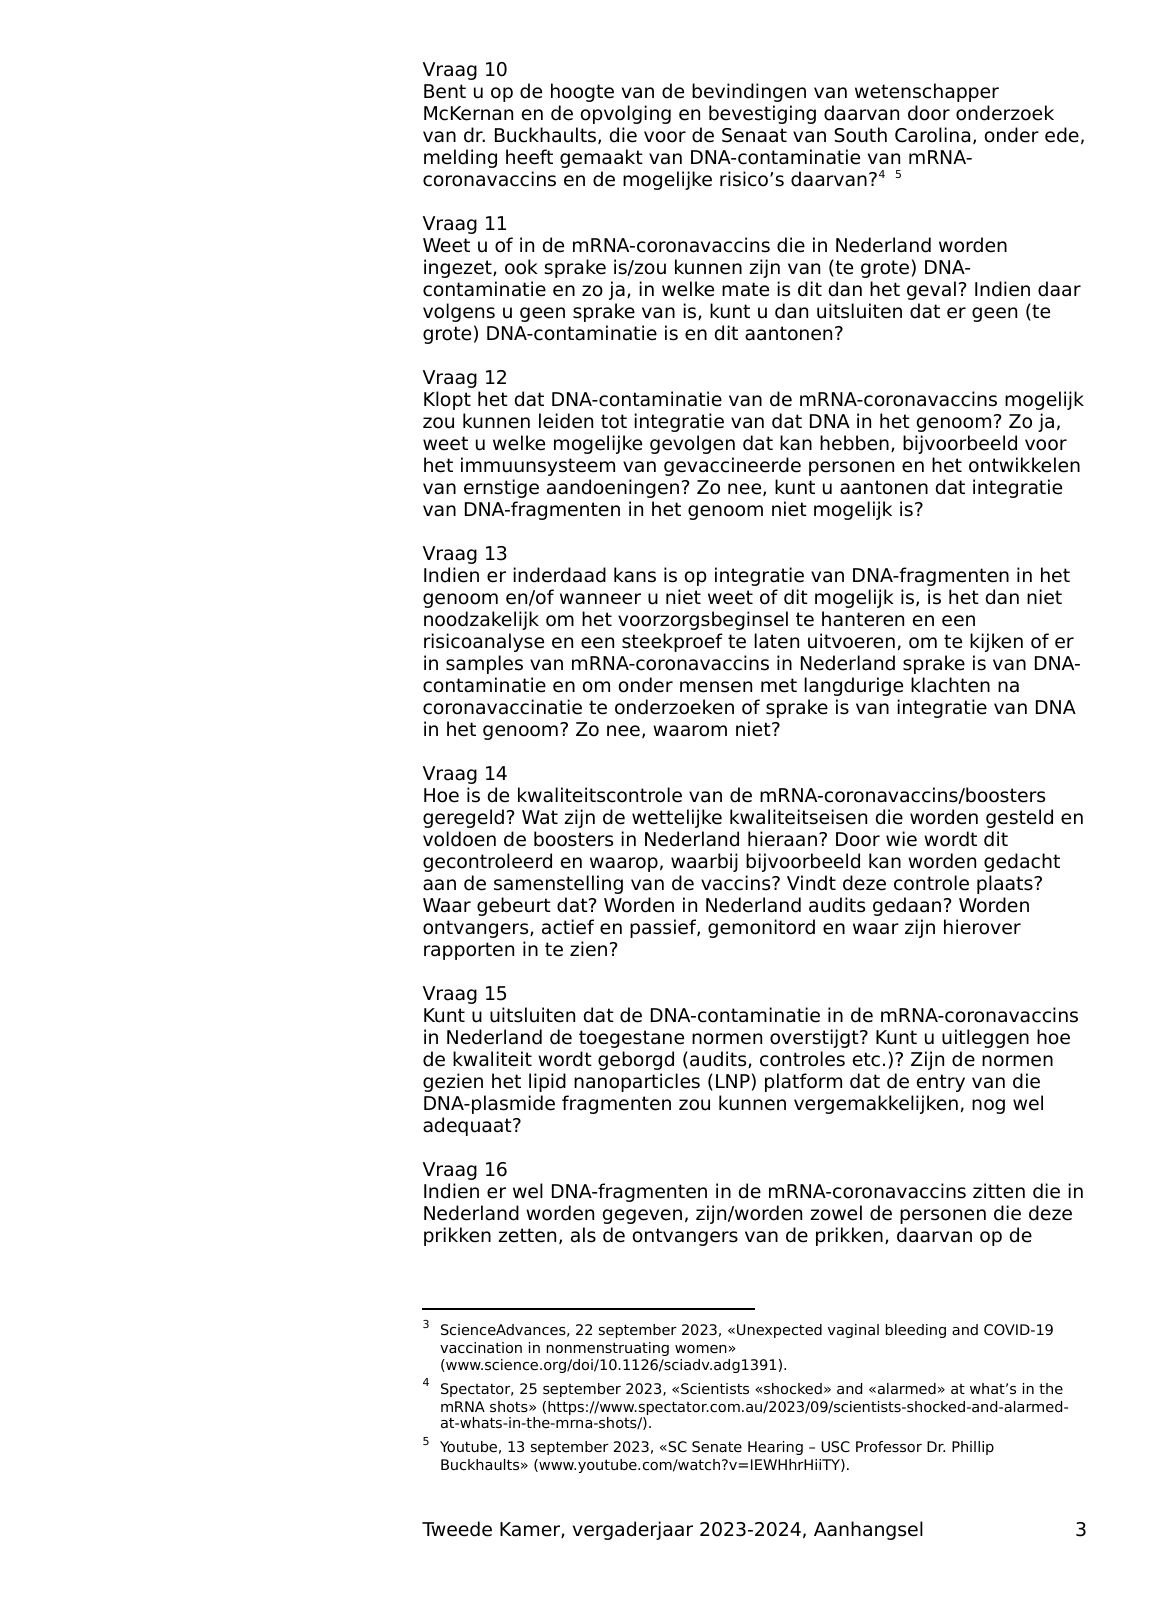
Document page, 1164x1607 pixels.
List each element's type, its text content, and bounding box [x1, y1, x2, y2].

text Hoe is de kwaliteitscontrole van de mRNA-coronavaccins/boosters geregeld? Wat zijn de wettelijke kwaliteitseisen die worden gesteld en voldoen de boosters in Nederland hieraan? Door wie wordt dit gecontroleerd en waarop, waarbij bijvoorbeeld kan worden gedacht aan de samenstelling van de vaccins? Vindt deze controle plaats? Waar gebeurt dat? Worden in Nederland audits gedaan? Worden ontvangers, actief en passief, gemonitord en waar zijn hierover rapporten in te zien? [422, 785, 1087, 961]
text Kunt u uitsluiten dat de DNA-contaminatie in de mRNA-coronavaccins in Nederland de toegestane normen overstijgt? Kunt u uitleggen hoe de kwaliteit wordt geborgd (audits, controles etc.)? Zijn de normen gezien het lipid nanoparticles (LNP) platform dat de entry van die DNA-plasmide fragmenten zou kunnen vergemakkelijken, nog wel adequaat? [422, 1005, 1087, 1137]
text Spectator, 25 september 2023, «Scientists «shocked» and «alarmed» at what’s in the mRNA shots» (https://www.spectator.com.au/2023/09/scientists-shocked-and-alarmed-at-whats-in-the-mrna-shots/). [422, 1377, 1087, 1432]
text Vraag 15 [422, 983, 1087, 1005]
text Vraag 11 [422, 213, 1087, 235]
text Klopt het dat DNA-contaminatie van de mRNA-coronavaccins mogelijk zou kunnen leiden tot integratie van dat DNA in het genoom? Zo ja, weet u welke mogelijke gevolgen dat kan hebben, bijvoorbeeld voor het immuunsysteem van gevaccineerde personen en het ontwikkelen van ernstige aandoeningen? Zo nee, kunt u aantonen dat integratie van DNA-fragmenten in het genoom niet mogelijk is? [422, 389, 1087, 521]
text Indien er wel DNA-fragmenten in de mRNA-coronavaccins zitten die in Nederland worden gegeven, zijn/worden zowel de personen die deze prikken zetten, als de ontvangers van de prikken, daarvan op de [422, 1181, 1087, 1247]
text Youtube, 13 september 2023, «SC Senate Hearing – USC Professor Dr. Phillip Buckhaults» (www.youtube.com/watch?v=IEWHhrHiiTY). [422, 1435, 1087, 1474]
text Vraag 12 [422, 367, 1087, 389]
text Vraag 13 [422, 543, 1087, 565]
text Vraag 10 [422, 59, 1087, 81]
text ScienceAdvances, 22 september 2023, «Unexpected vaginal bleeding and COVID-19 vaccination in nonmenstruating women» (www.science.org/doi/10.1126/sciadv.adg1391). [422, 1318, 1087, 1374]
text Vraag 14 [422, 763, 1087, 785]
text Indien er inderdaad kans is op integratie van DNA-fragmenten in het genoom en/of wanneer u niet weet of dit mogelijk is, is het dan niet noodzakelijk om het voorzorgsbeginsel te hanteren en een risicoanalyse en een steekproef te laten uitvoeren, om te kijken of er in samples van mRNA-coronavaccins in Nederland sprake is van DNA-contaminatie en om onder mensen met langdurige klachten na coronavaccinatie te onderzoeken of sprake is van integratie van DNA in het genoom? Zo nee, waarom niet? [422, 565, 1087, 741]
text Bent u op de hoogte van de bevindingen van wetenschapper McKernan en de opvolging en bevestiging daarvan door onderzoek van dr. Buckhaults, die voor de Senaat van South Carolina, onder ede, melding heeft gemaakt van DNA-contaminatie van mRNA-coronavaccins en de mogelijke risico’s daarvan? [422, 81, 1087, 191]
text Weet u of in de mRNA-coronavaccins die in Nederland worden ingezet, ook sprake is/zou kunnen zijn van (te grote) DNA-contaminatie en zo ja, in welke mate is dit dan het geval? Indien daar volgens u geen sprake van is, kunt u dan uitsluiten dat er geen (te grote) DNA-contaminatie is en dit aantonen? [422, 235, 1087, 345]
text Vraag 16 [422, 1159, 1087, 1181]
